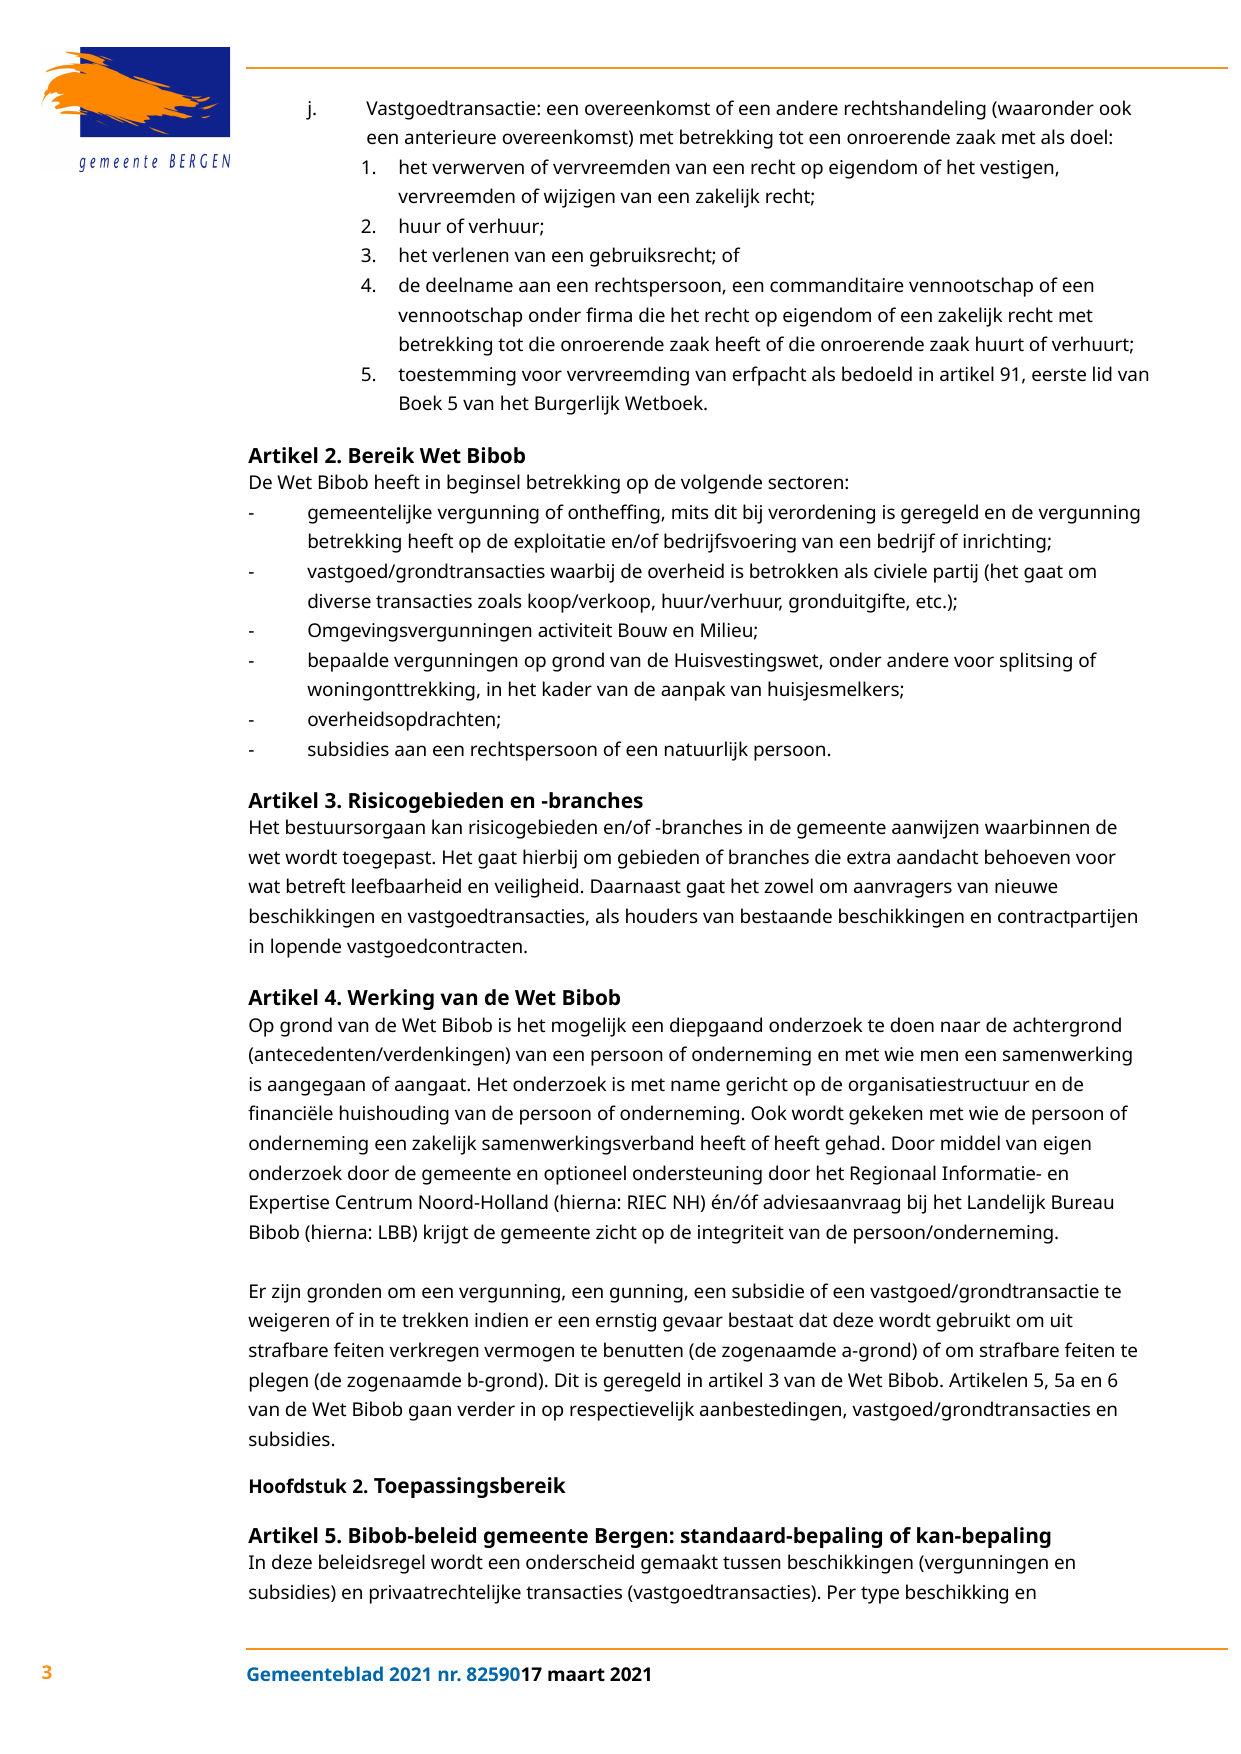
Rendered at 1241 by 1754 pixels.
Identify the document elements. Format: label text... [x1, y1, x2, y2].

text Artikel 3. Risicogebieden en -branches [248, 786, 1152, 814]
text De Wet Bibob heeft in beginsel betrekking op de volgende sectoren: [248, 469, 1152, 495]
list het verlenen van een gebruiksrecht; of [361, 243, 1152, 268]
list gemeentelijke vergunning of ontheffing, mits dit bij verordening is geregeld en de vergunning betrekking heeft op de exploitatie en/of bedrijfsvoering van een bedrijf of inrichting; [248, 499, 1152, 554]
list toestemming voor vervreemding van erfpacht als bedoeld in artikel 91, eerste lid van Boek 5 van het Burgerlijk Wetboek. [361, 361, 1152, 416]
text Het bestuursorgaan kan risicogebieden en/of -branches in de gemeente aanwijzen waarbinnen de wet wordt toegepast. Het gaat hierbij om gebieden of branches die extra aandacht behoeven voor wat betreft leefbaarheid en veiligheid. Daarnaast gaat het zowel om aanvragers van nieuwe beschikkingen en vastgoedtransacties, als houders van bestaande beschikkingen en contractpartijen in lopende vastgoedcontracten. [248, 814, 1152, 959]
text Artikel 4. Werking van de Wet Bibob [248, 983, 1152, 1012]
list overheidsopdrachten; [248, 706, 1152, 732]
list Vastgoedtransactie: een overeenkomst of een andere rechtshandeling (waaronder ook een anterieure overeenkomst) met betrekking tot een onroerende zaak met als doel: [307, 95, 1152, 150]
list de deelname aan een rechtspersoon, een commanditaire vennootschap of een vennootschap onder firma die het recht op eigendom of een zakelijk recht met betrekking tot die onroerende zaak heeft of die onroerende zaak huurt of verhuurt; [361, 272, 1152, 357]
picture [41, 47, 231, 172]
text Op grond van de Wet Bibob is het mogelijk een diepgaand onderzoek te doen naar de achtergrond (antecedenten/verdenkingen) van een persoon of onderneming en met wie men een samenwerking is aangegaan of aangaat. Het onderzoek is met name gericht op de organisatiestructuur en de financiële huishouding van de persoon of onderneming. Ook wordt gekeken met wie de persoon of onderneming een zakelijk samenwerkingsverband heeft of heeft gehad. Door middel van eigen onderzoek door de gemeente en optioneel ondersteuning door het Regionaal Informatie- en Expertise Centrum Noord-Holland (hierna: RIEC NH) én/óf adviesaanvraag bij het Landelijk Bureau Bibob (hierna: LBB) krijgt de gemeente zicht op de integriteit van de persoon/onderneming. [248, 1012, 1152, 1244]
list Omgevingsvergunningen activiteit Bouw en Milieu; [248, 617, 1152, 643]
text Artikel 5. Bibob-beleid gemeente Bergen: standaard-bepaling of kan-bepaling [248, 1521, 1152, 1549]
text Hoofdstuk 2. Toepassingsbereik [248, 1472, 1152, 1500]
text Artikel 2. Bereik Wet Bibob [248, 441, 1152, 469]
text In deze beleidsregel wordt een onderscheid gemaakt tussen beschikkingen (vergunningen en subsidies) en privaatrechtelijke transacties (vastgoedtransacties). Per type beschikking en [248, 1549, 1152, 1604]
text Er zijn gronden om een vergunning, een gunning, een subsidie of een vastgoed/grondtransactie te weigeren of in te trekken indien er een ernstig gevaar bestaat dat deze wordt gebruikt om uit strafbare feiten verkregen vermogen te benutten (de zogenaamde a-grond) of om strafbare feiten te plegen (de zogenaamde b-grond). Dit is geregeld in artikel 3 van de Wet Bibob. Artikelen 5, 5a en 6 van de Wet Bibob gaan verder in op respectievelijk aanbestedingen, vastgoed/grondtransacties en subsidies. [248, 1278, 1152, 1452]
list vastgoed/grondtransacties waarbij de overheid is betrokken als civiele partij (het gaat om diverse transacties zoals koop/verkoop, huur/verhuur, gronduitgifte, etc.); [248, 558, 1152, 613]
list subsidies aan een rechtspersoon of een natuurlijk persoon. [248, 736, 1152, 761]
list het verwerven of vervreemden van een recht op eigendom of het vestigen, vervreemden of wijzigen van een zakelijk recht; [361, 154, 1152, 209]
list huur of verhuur; [361, 213, 1152, 239]
list bepaalde vergunningen op grond van de Huisvestingswet, onder andere voor splitsing of woningonttrekking, in het kader van de aanpak van huisjesmelkers; [248, 647, 1152, 702]
